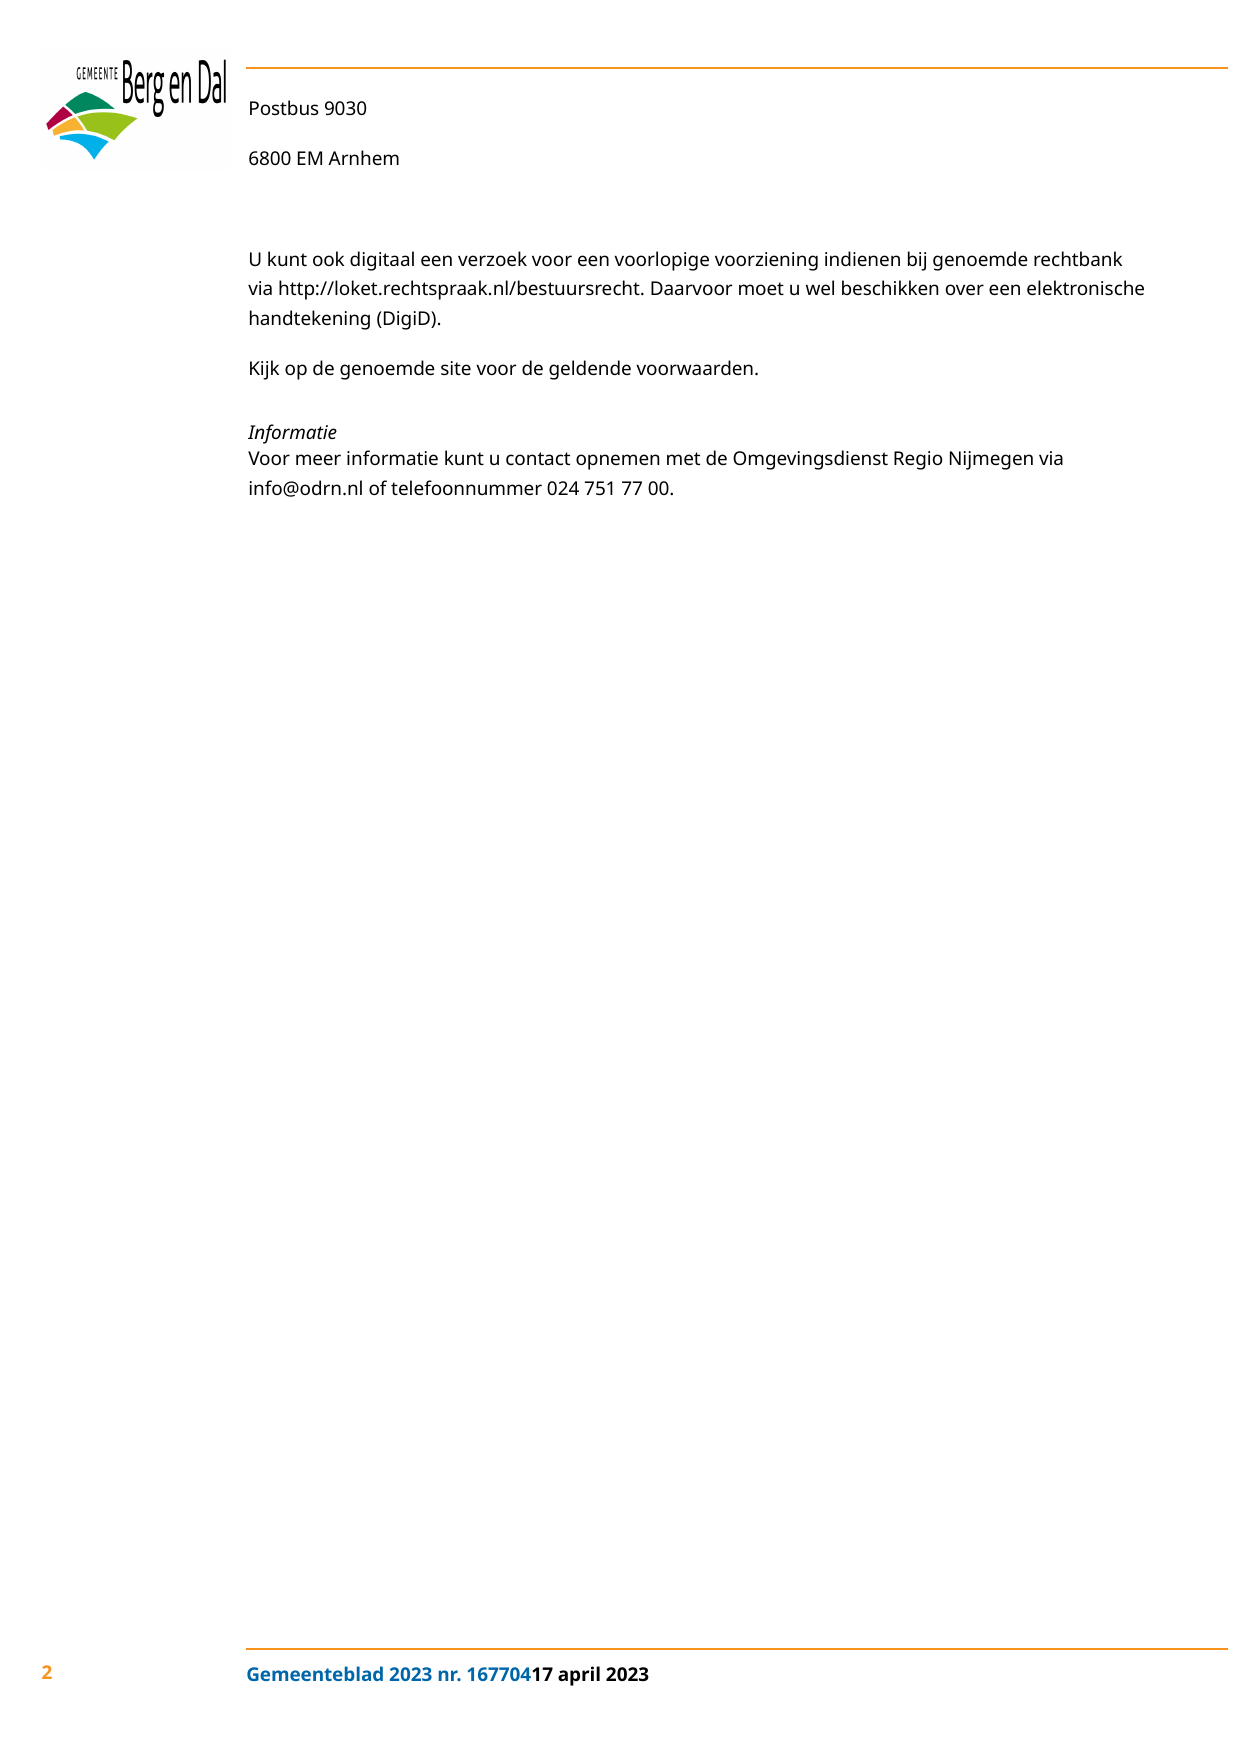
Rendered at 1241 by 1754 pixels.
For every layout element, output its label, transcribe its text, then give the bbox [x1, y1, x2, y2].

text Voor meer informatie kunt u contact opnemen met de Omgevingsdienst Regio Nijmegen via info@odrn.nl of telefoonnummer 024 751 77 00. [248, 445, 1152, 501]
picture [41, 47, 231, 172]
text Postbus 9030 [248, 95, 1152, 121]
text 6800 EM Arnhem [248, 145, 1152, 171]
text U kunt ook digitaal een verzoek voor een voorlopige voorziening indienen bij genoemde rechtbank via http://loket.rechtspraak.nl/bestuursrecht. Daarvoor moet u wel beschikken over een elektronische handtekening (DigiD). [248, 246, 1152, 331]
text Informatie [248, 419, 1152, 445]
text Kijk op de genoemde site voor de geldende voorwaarden. [248, 356, 1152, 381]
